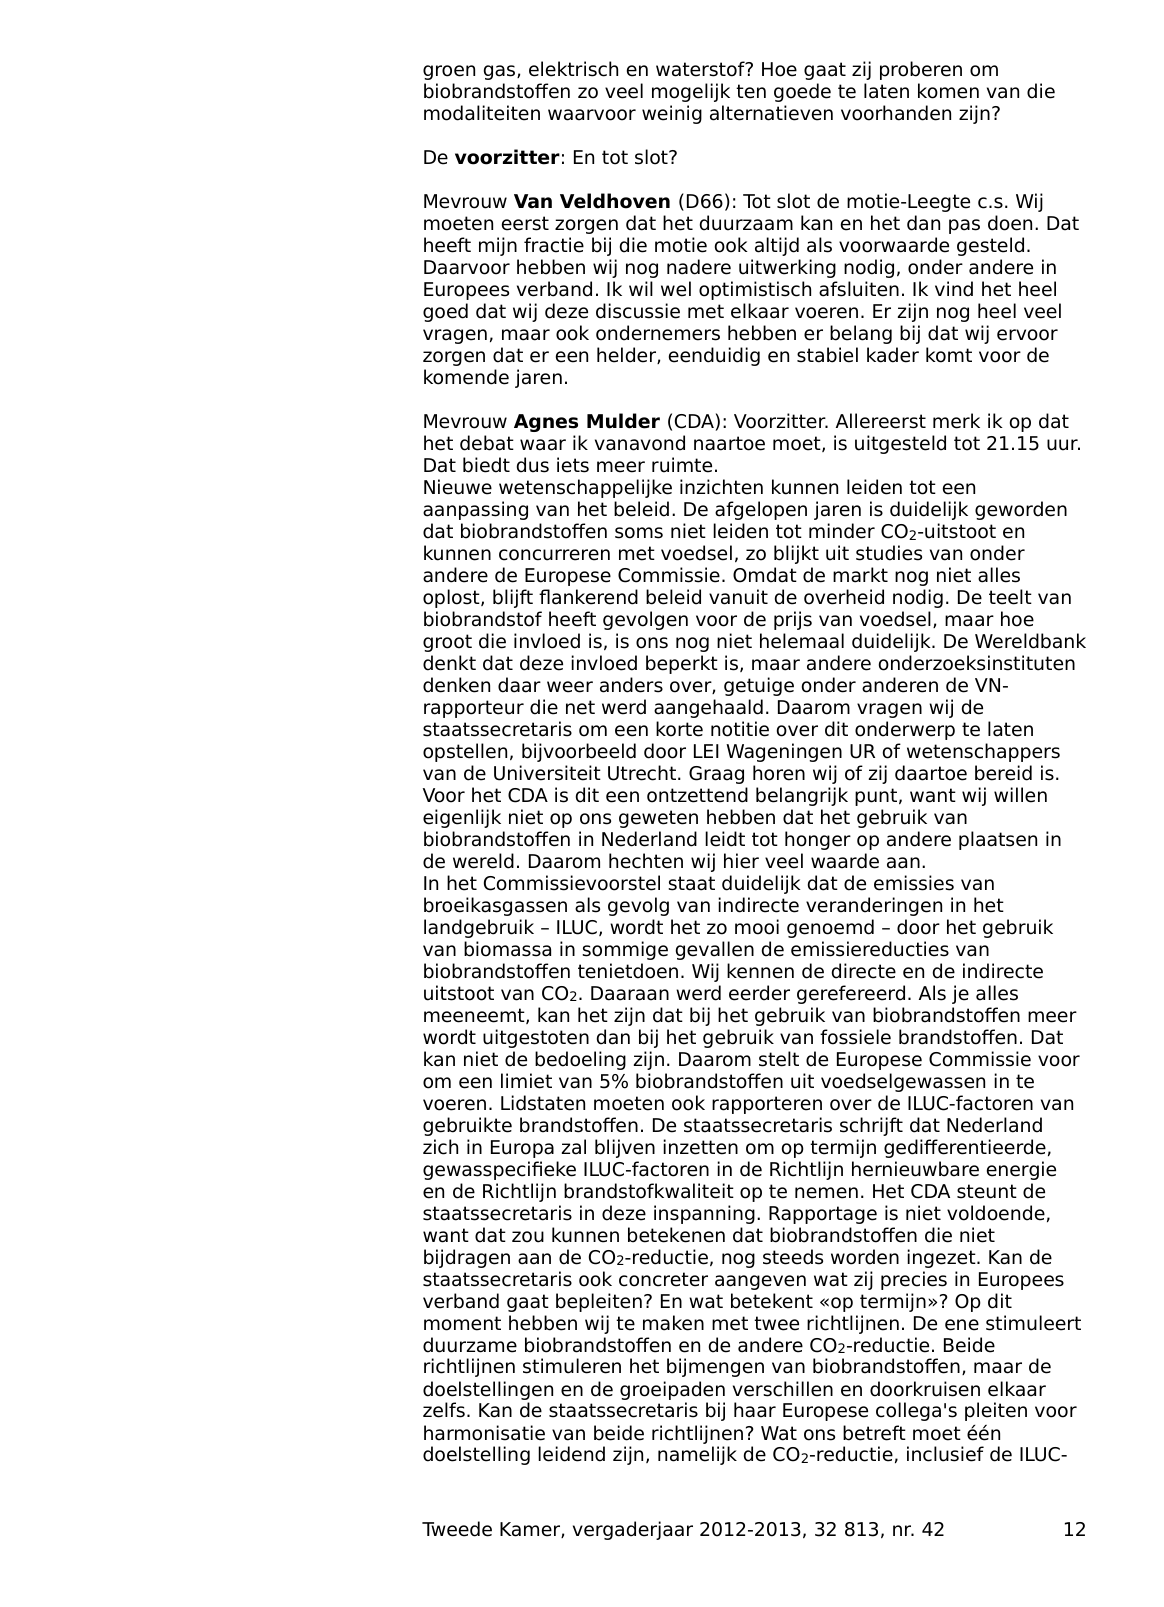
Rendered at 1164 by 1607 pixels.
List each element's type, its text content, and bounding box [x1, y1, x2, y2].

text Mevrouw Agnes Mulder (CDA): Voorzitter. Allereerst merk ik op dat het debat waar ik vanavond naartoe moet, is uitgesteld tot 21.15 uur. Dat biedt dus iets meer ruimte. [422, 411, 1087, 477]
text Nieuwe wetenschappelijke inzichten kunnen leiden tot een aanpassing van het beleid. De afgelopen jaren is duidelijk geworden dat biobrandstoffen soms niet leiden tot minder CO2-uitstoot en kunnen concurreren met voedsel, zo blijkt uit studies van onder andere de Europese Commissie. Omdat de markt nog niet alles oplost, blijft flankerend beleid vanuit de overheid nodig. De teelt van biobrandstof heeft gevolgen voor de prijs van voedsel, maar hoe groot die invloed is, is ons nog niet helemaal duidelijk. De Wereldbank denkt dat deze invloed beperkt is, maar andere onderzoeksinstituten denken daar weer anders over, getuige onder anderen de VN-rapporteur die net werd aangehaald. Daarom vragen wij de staatssecretaris om een korte notitie over dit onderwerp te laten opstellen, bijvoorbeeld door LEI Wageningen UR of wetenschappers van de Universiteit Utrecht. Graag horen wij of zij daartoe bereid is. Voor het CDA is dit een ontzettend belangrijk punt, want wij willen eigenlijk niet op ons geweten hebben dat het gebruik van biobrandstoffen in Nederland leidt tot honger op andere plaatsen in de wereld. Daarom hechten wij hier veel waarde aan. [422, 477, 1087, 873]
text Mevrouw Van Veldhoven (D66): Tot slot de motie-Leegte c.s. Wij moeten eerst zorgen dat het duurzaam kan en het dan pas doen. Dat heeft mijn fractie bij die motie ook altijd als voorwaarde gesteld. Daarvoor hebben wij nog nadere uitwerking nodig, onder andere in Europees verband. Ik wil wel optimistisch afsluiten. Ik vind het heel goed dat wij deze discussie met elkaar voeren. Er zijn nog heel veel vragen, maar ook ondernemers hebben er belang bij dat wij ervoor zorgen dat er een helder, eenduidig en stabiel kader komt voor de komende jaren. [422, 191, 1087, 389]
text De voorzitter: En tot slot? [422, 147, 1087, 169]
text In het Commissievoorstel staat duidelijk dat de emissies van broeikasgassen als gevolg van indirecte veranderingen in het landgebruik – ILUC, wordt het zo mooi genoemd – door het gebruik van biomassa in sommige gevallen de emissiereducties van biobrandstoffen tenietdoen. Wij kennen de directe en de indirecte uitstoot van CO2. Daaraan werd eerder gerefereerd. Als je alles meeneemt, kan het zijn dat bij het gebruik van biobrandstoffen meer wordt uitgestoten dan bij het gebruik van fossiele brandstoffen. Dat kan niet de bedoeling zijn. Daarom stelt de Europese Commissie voor om een limiet van 5% biobrandstoffen uit voedselgewassen in te voeren. Lidstaten moeten ook rapporteren over de ILUC-factoren van gebruikte brandstoffen. De staatssecretaris schrijft dat Nederland zich in Europa zal blijven inzetten om op termijn gedifferentieerde, gewasspecifieke ILUC-factoren in de Richtlijn hernieuwbare energie en de Richtlijn brandstofkwaliteit op te nemen. Het CDA steunt de staatssecretaris in deze inspanning. Rapportage is niet voldoende, want dat zou kunnen betekenen dat biobrandstoffen die niet bijdragen aan de CO2-reductie, nog steeds worden ingezet. Kan de staatssecretaris ook concreter aangeven wat zij precies in Europees verband gaat bepleiten? En wat betekent «op termijn»? Op dit moment hebben wij te maken met twee richtlijnen. De ene stimuleert duurzame biobrandstoffen en de andere CO2-reductie. Beide richtlijnen stimuleren het bijmengen van biobrandstoffen, maar de doelstellingen en de groeipaden verschillen en doorkruisen elkaar zelfs. Kan de staatssecretaris bij haar Europese collega's pleiten voor harmonisatie van beide richtlijnen? Wat ons betreft moet één doelstelling leidend zijn, namelijk de CO2-reductie, inclusief de ILUC- [422, 873, 1087, 1466]
text groen gas, elektrisch en waterstof? Hoe gaat zij proberen om biobrandstoffen zo veel mogelijk ten goede te laten komen van die modaliteiten waarvoor weinig alternatieven voorhanden zijn? [422, 59, 1087, 125]
